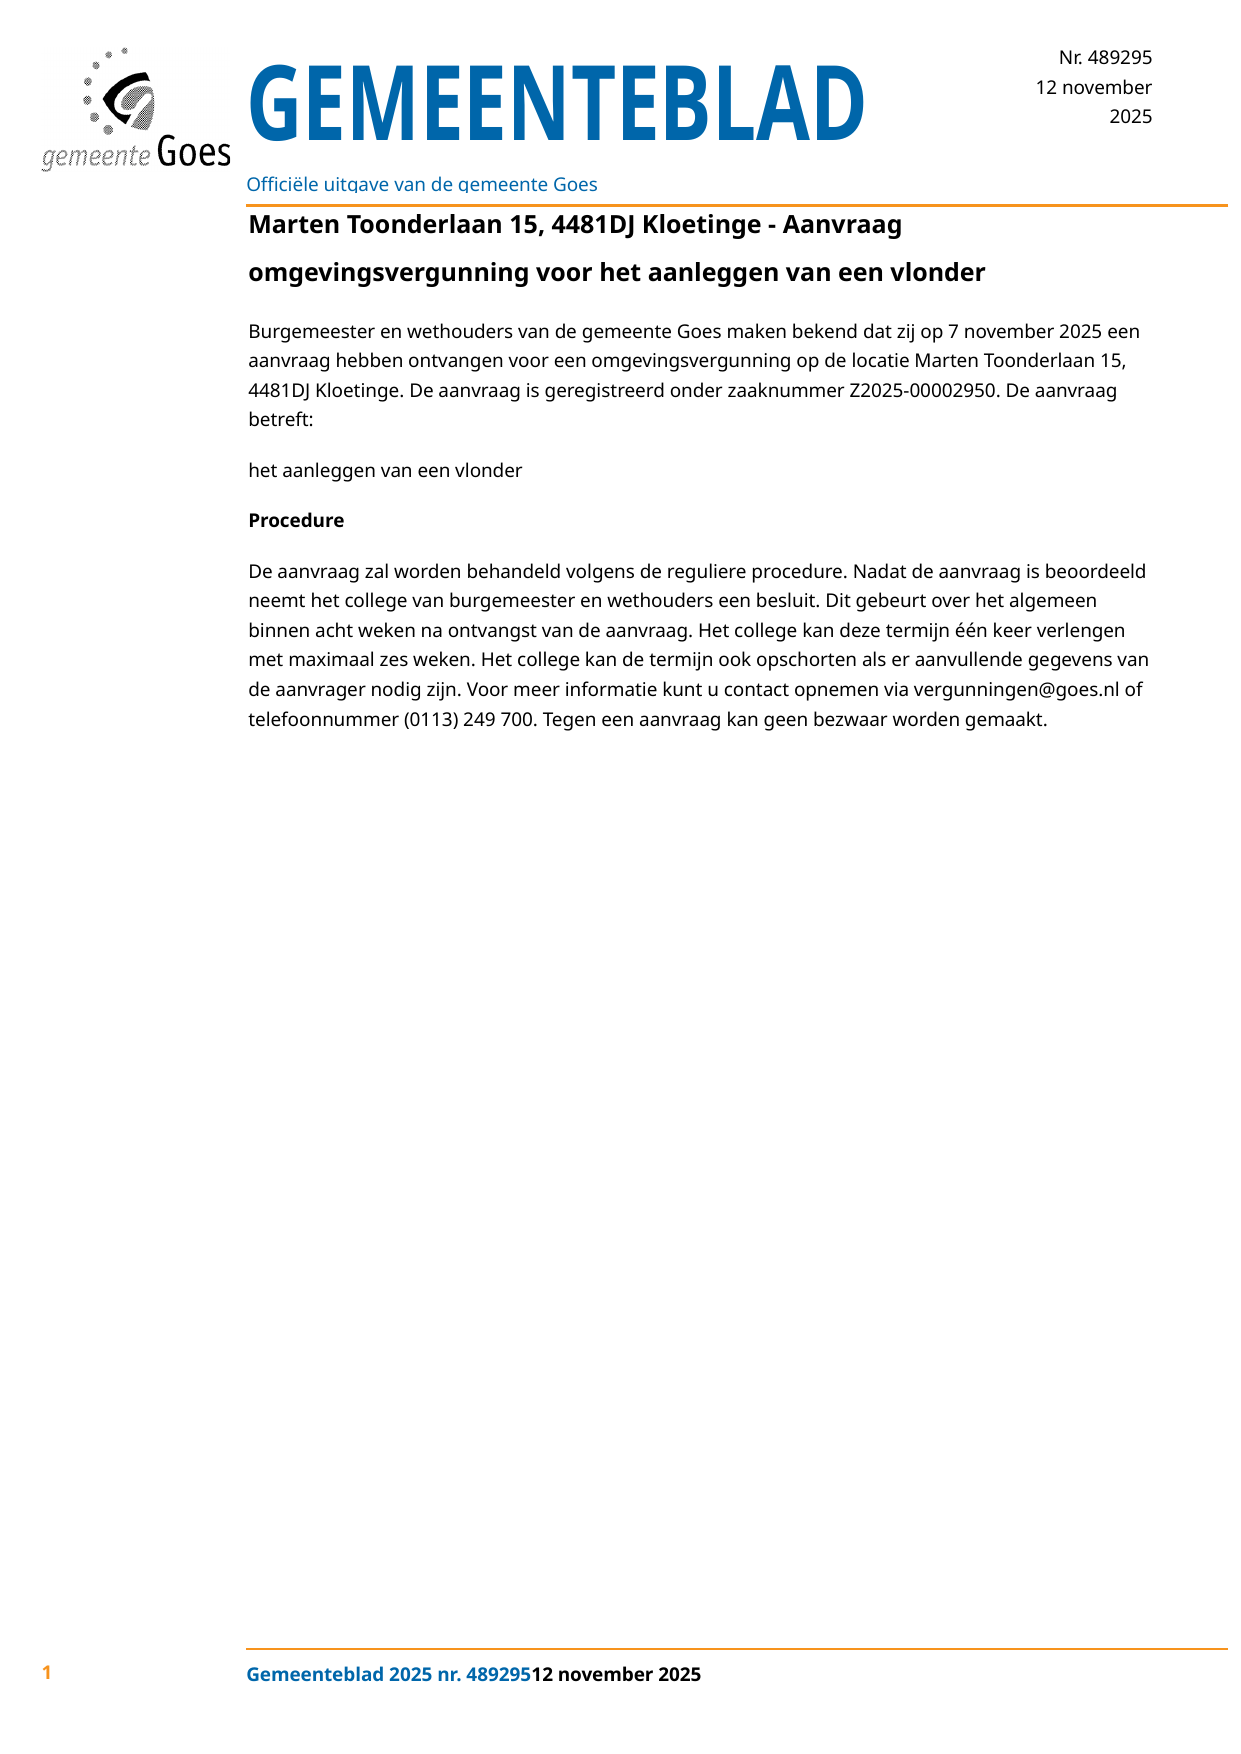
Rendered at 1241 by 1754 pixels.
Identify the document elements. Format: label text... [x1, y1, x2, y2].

text Burgemeester en wethouders van de gemeente Goes maken bekend dat zij op 7 november 2025 een aanvraag hebben ontvangen voor een omgevingsvergunning op de locatie Marten Toonderlaan 15, 4481DJ Kloetinge. De aanvraag is geregistreerd onder zaaknummer Z2025-00002950. De aanvraag betreft: [248, 318, 1152, 432]
text het aanleggen van een vlonder [248, 457, 1152, 483]
text De aanvraag zal worden behandeld volgens de reguliere procedure. Nadat de aanvraag is beoordeeld neemt het college van burgemeester en wethouders een besluit. Dit gebeurt over het algemeen binnen acht weken na ontvangst van de aanvraag. Het college kan deze termijn één keer verlengen met maximaal zes weken. Het college kan de termijn ook opschorten als er aanvullende gegevens van de aanvrager nodig zijn. Voor meer informatie kunt u contact opnemen via vergunningen@goes.nl of telefoonnummer (0113) 249 700. Tegen een aanvraag kan geen bezwaar worden gemaakt. [248, 558, 1152, 732]
picture [41, 47, 231, 172]
text Marten Toonderlaan 15, 4481DJ Kloetinge - Aanvraag omgevingsvergunning voor het aanleggen van een vlonder [248, 207, 1152, 288]
text Procedure [248, 507, 1152, 533]
